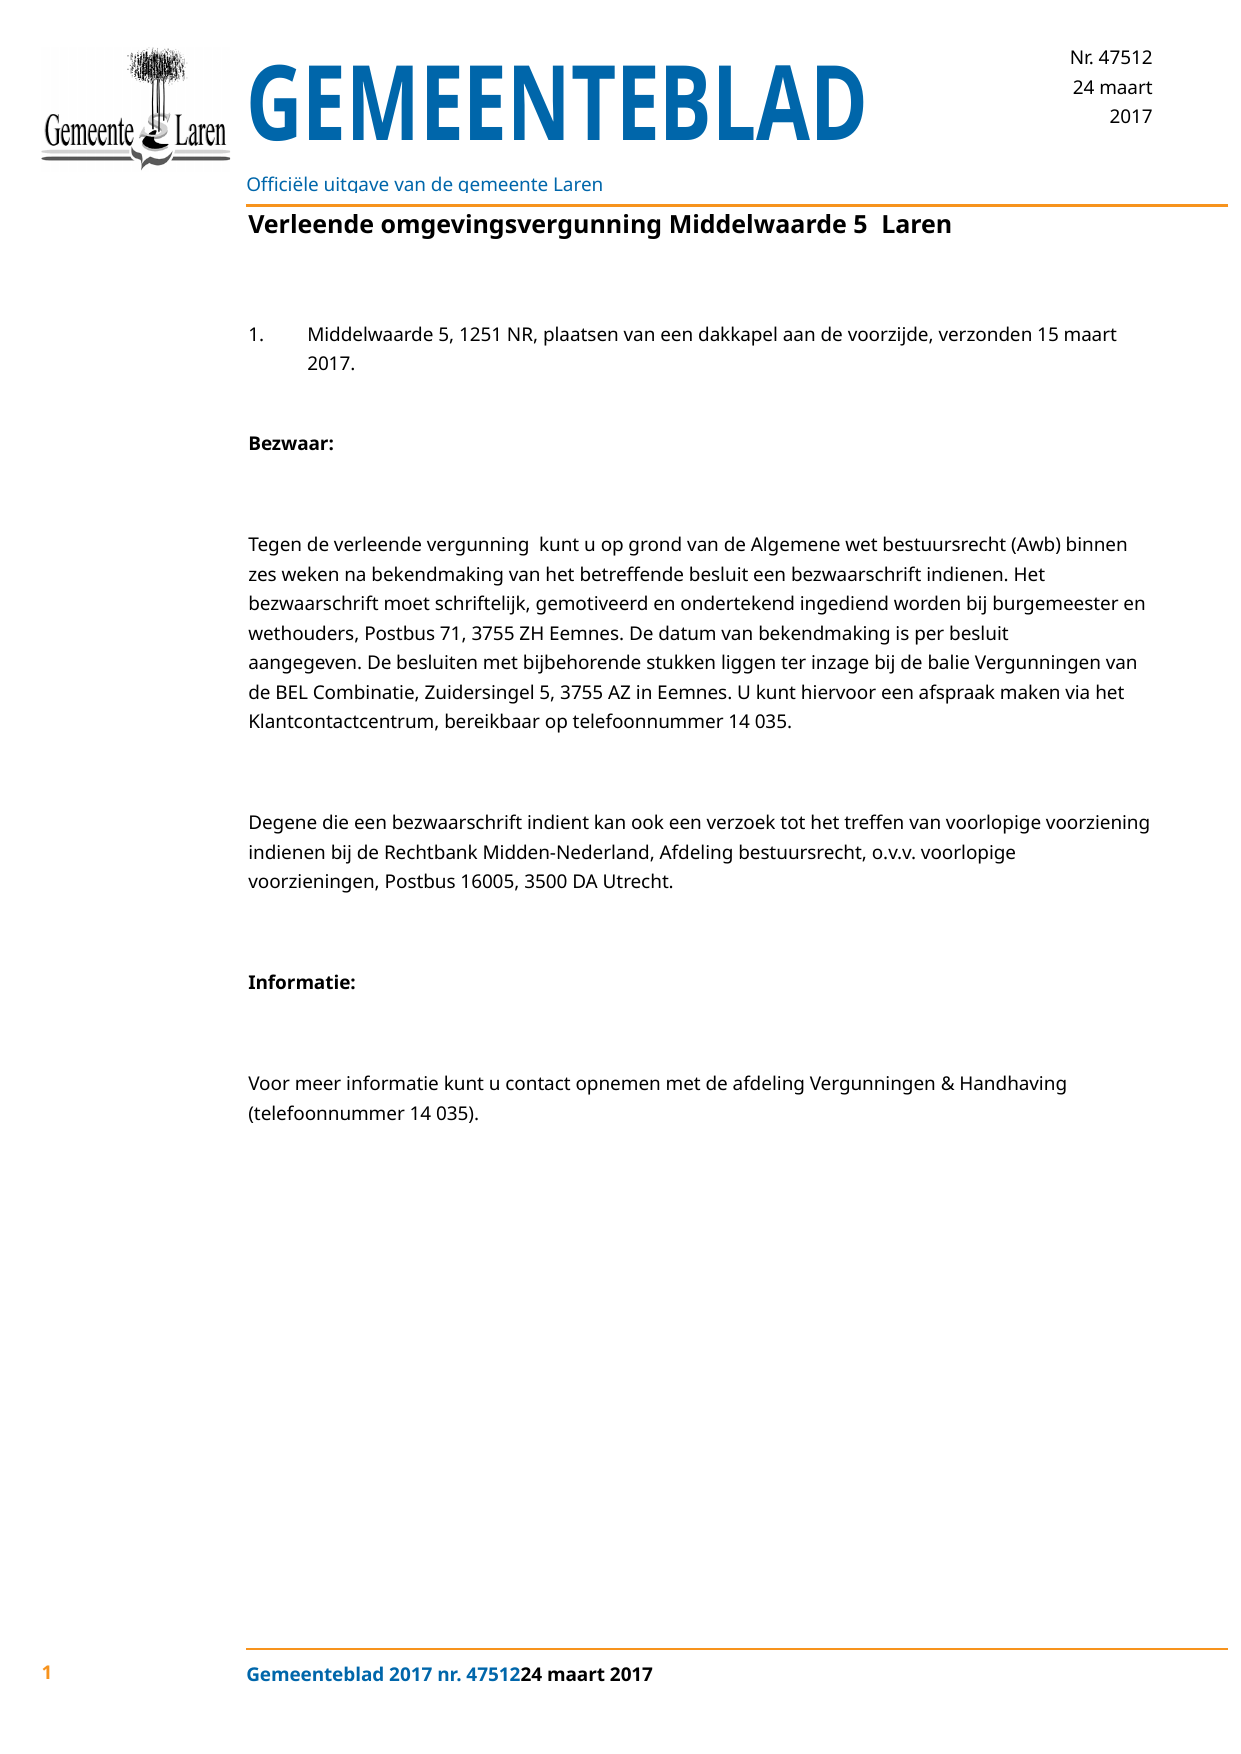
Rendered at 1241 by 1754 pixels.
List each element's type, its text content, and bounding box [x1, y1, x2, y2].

text Tegen de verleende vergunning kunt u op grond van de Algemene wet bestuursrecht (Awb) binnen zes weken na bekendmaking van het betreffende besluit een bezwaarschrift indienen. Het bezwaarschrift moet schriftelijk, gemotiveerd en ondertekend ingediend worden bij burgemeester en wethouders, Postbus 71, 3755 ZH Eemnes. De datum van bekendmaking is per besluit aangegeven. De besluiten met bijbehorende stukken liggen ter inzage bij de balie Vergunningen van de BEL Combinatie, Zuidersingel 5, 3755 AZ in Eemnes. U kunt hiervoor een afspraak maken via het Klantcontactcentrum, bereikbaar op telefoonnummer 14 035. [248, 531, 1152, 734]
picture [41, 47, 231, 172]
text Voor meer informatie kunt u contact opnemen met de afdeling Vergunningen & Handhaving (telefoonnummer 14 035). [248, 1070, 1152, 1126]
text Verleende omgevingsvergunning Middelwaarde 5 Laren [248, 207, 1152, 241]
list Middelwaarde 5, 1251 NR, plaatsen van een dakkapel aan de voorzijde, verzonden 15 maart 2017. [248, 321, 1152, 376]
text Bezwaar: [248, 430, 1152, 456]
text Informatie: [248, 969, 1152, 995]
text Degene die een bezwaarschrift indient kan ook een verzoek tot het treffen van voorlopige voorziening indienen bij de Rechtbank Midden-Nederland, Afdeling bestuursrecht, o.v.v. voorlopige voorzieningen, Postbus 16005, 3500 DA Utrecht. [248, 809, 1152, 894]
